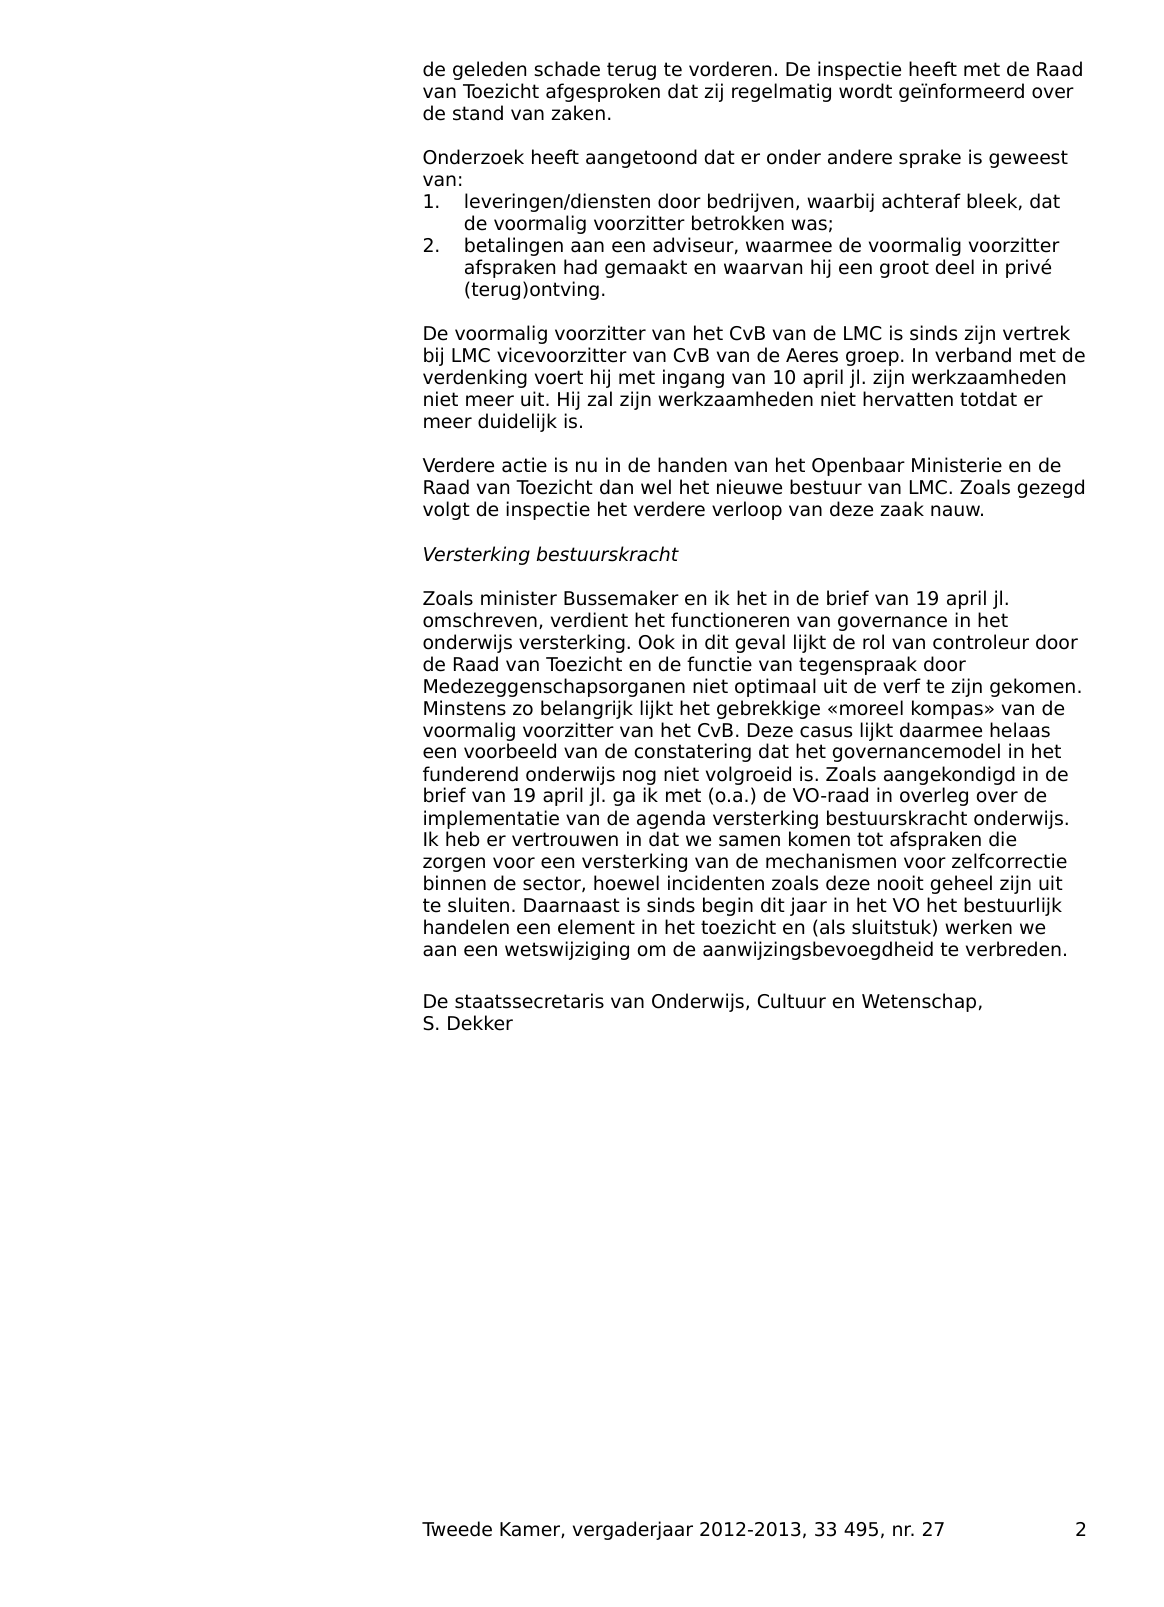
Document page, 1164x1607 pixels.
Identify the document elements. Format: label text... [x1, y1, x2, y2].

text 2. betalingen aan een adviseur, waarmee de voormalig voorzitter afspraken had gemaakt en waarvan hij een groot deel in privé (terug)ontving. [422, 235, 1087, 301]
text 1. leveringen/diensten door bedrijven, waarbij achteraf bleek, dat de voormalig voorzitter betrokken was; [422, 191, 1087, 235]
subtitle Versterking bestuurskracht [422, 543, 1087, 565]
text Onderzoek heeft aangetoond dat er onder andere sprake is geweest van: [422, 147, 1087, 191]
text Zoals minister Bussemaker en ik het in de brief van 19 april jl. omschreven, verdient het functioneren van governance in het onderwijs versterking. Ook in dit geval lijkt de rol van controleur door de Raad van Toezicht en de functie van tegenspraak door Medezeggenschapsorganen niet optimaal uit de verf te zijn gekomen. Minstens zo belangrijk lijkt het gebrekkige «moreel kompas» van de voormalig voorzitter van het CvB. Deze casus lijkt daarmee helaas een voorbeeld van de constatering dat het governancemodel in het funderend onderwijs nog niet volgroeid is. Zoals aangekondigd in de brief van 19 april jl. ga ik met (o.a.) de VO-raad in overleg over de implementatie van de agenda versterking bestuurskracht onderwijs. Ik heb er vertrouwen in dat we samen komen tot afspraken die zorgen voor een versterking van de mechanismen voor zelfcorrectie binnen de sector, hoewel incidenten zoals deze nooit geheel zijn uit te sluiten. Daarnaast is sinds begin dit jaar in het VO het bestuurlijk handelen een element in het toezicht en (als sluitstuk) werken we aan een wetswijziging om de aanwijzingsbevoegdheid te verbreden. [422, 588, 1087, 961]
text De staatssecretaris van Onderwijs, Cultuur en Wetenschap, S. Dekker [422, 991, 1087, 1035]
text De voormalig voorzitter van het CvB van de LMC is sinds zijn vertrek bij LMC vicevoorzitter van CvB van de Aeres groep. In verband met de verdenking voert hij met ingang van 10 april jl. zijn werkzaamheden niet meer uit. Hij zal zijn werkzaamheden niet hervatten totdat er meer duidelijk is. [422, 323, 1087, 433]
text Verdere actie is nu in de handen van het Openbaar Ministerie en de Raad van Toezicht dan wel het nieuwe bestuur van LMC. Zoals gezegd volgt de inspectie het verdere verloop van deze zaak nauw. [422, 455, 1087, 521]
text de geleden schade terug te vorderen. De inspectie heeft met de Raad van Toezicht afgesproken dat zij regelmatig wordt geïnformeerd over de stand van zaken. [422, 59, 1087, 125]
